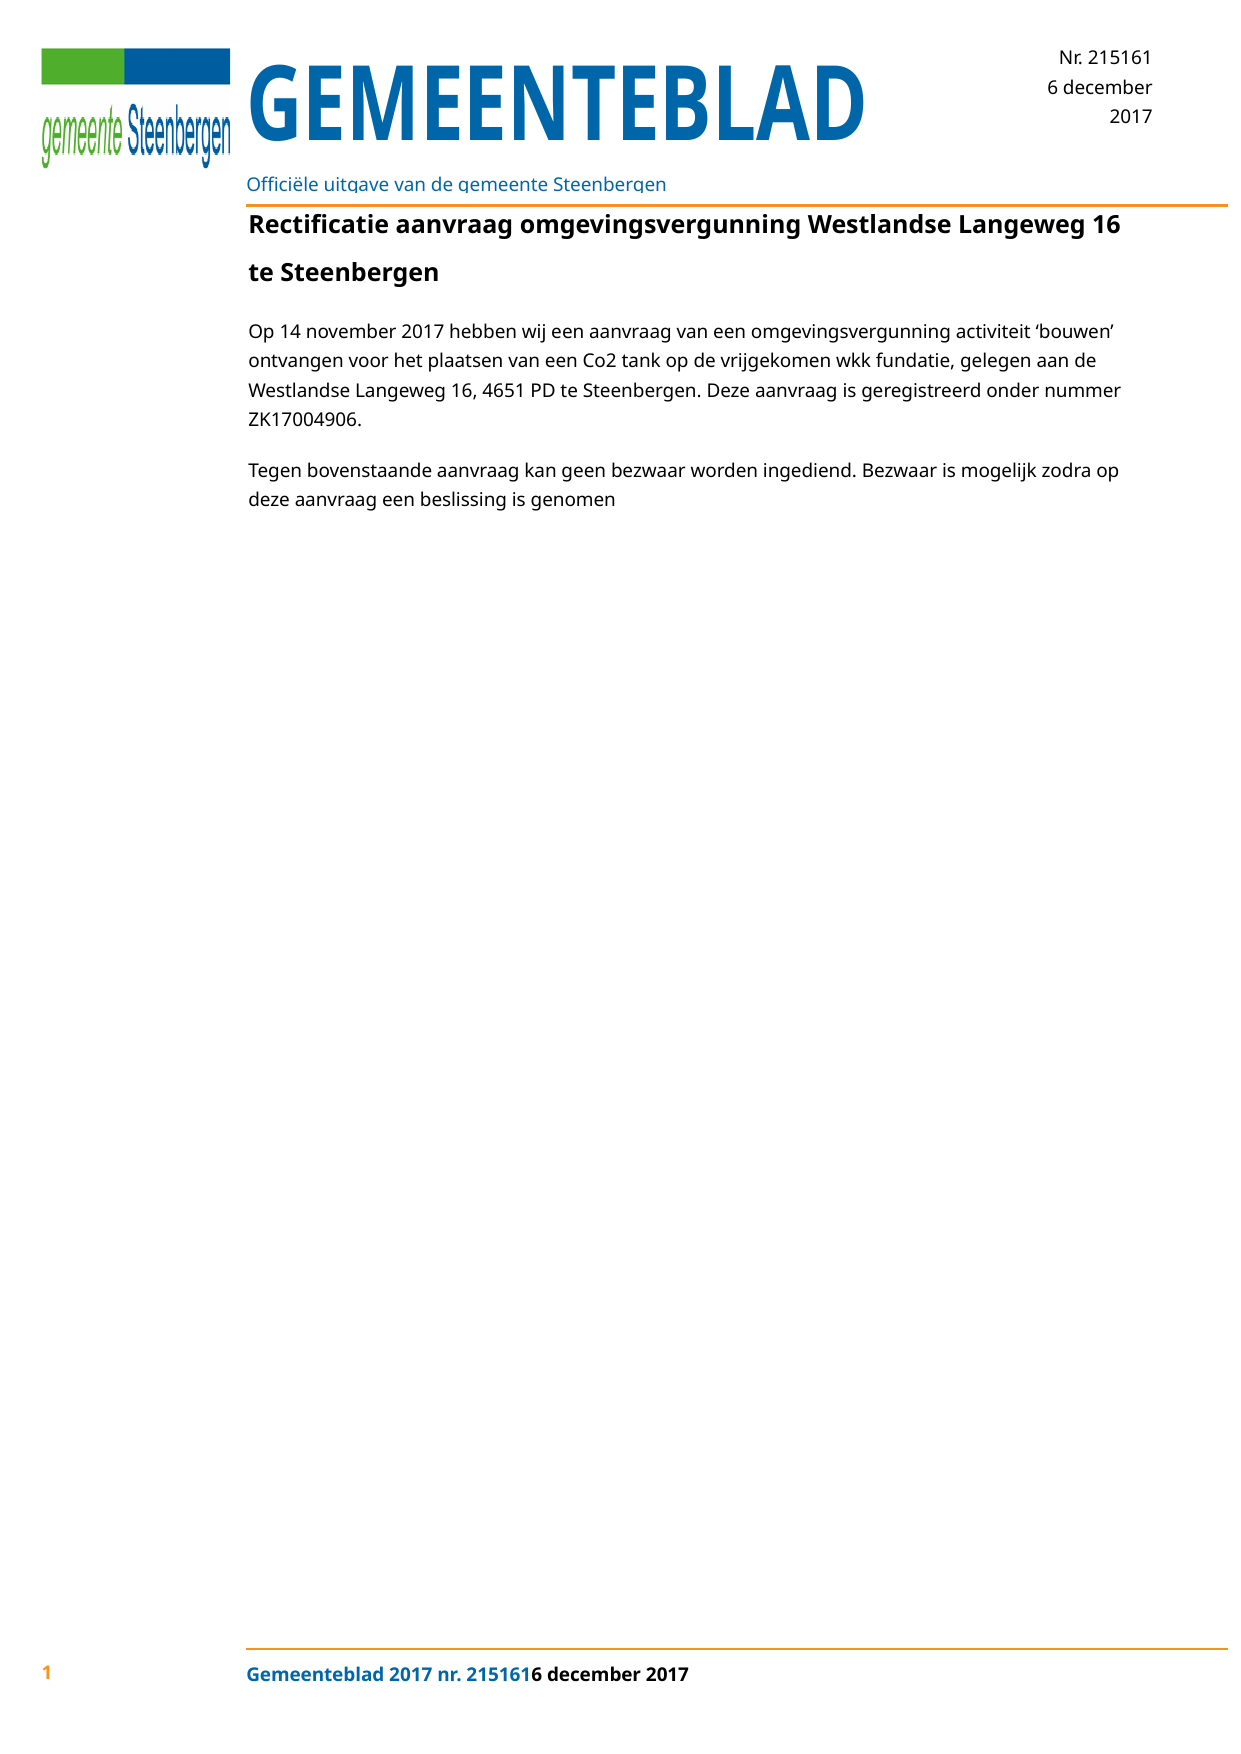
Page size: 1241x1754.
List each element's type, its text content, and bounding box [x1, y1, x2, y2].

text Op 14 november 2017 hebben wij een aanvraag van een omgevingsvergunning activiteit ‘bouwen’ ontvangen voor het plaatsen van een Co2 tank op de vrijgekomen wkk fundatie, gelegen aan de Westlandse Langeweg 16, 4651 PD te Steenbergen. Deze aanvraag is geregistreerd onder nummer ZK17004906. [248, 318, 1152, 432]
text Tegen bovenstaande aanvraag kan geen bezwaar worden ingediend. Bezwaar is mogelijk zodra op deze aanvraag een beslissing is genomen [248, 457, 1152, 512]
picture [41, 47, 231, 172]
text Rectificatie aanvraag omgevingsvergunning Westlandse Langeweg 16 te Steenbergen [248, 207, 1152, 288]
